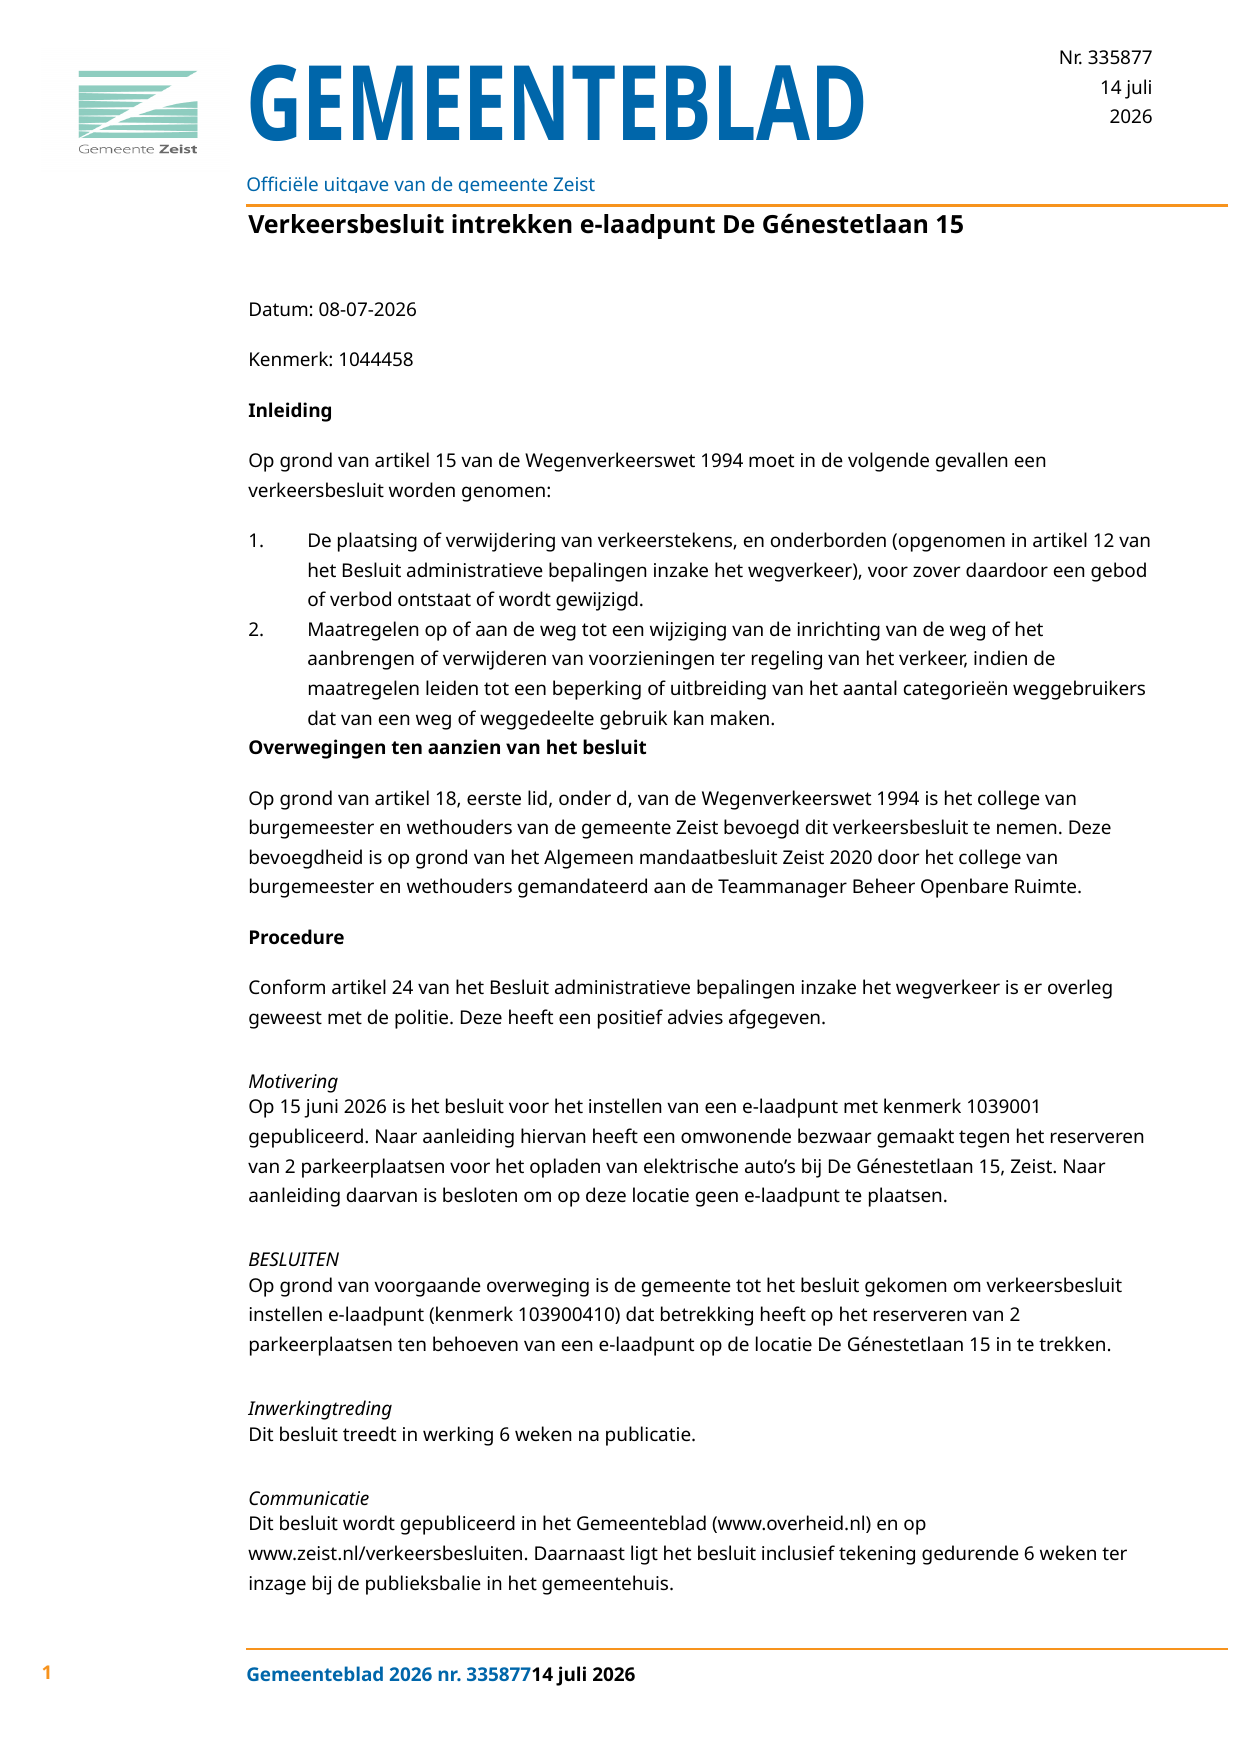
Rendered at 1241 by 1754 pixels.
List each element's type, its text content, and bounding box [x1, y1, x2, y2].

text Motivering [248, 1068, 1152, 1094]
text Datum: 08-07-2026 [248, 296, 1152, 322]
text Op grond van voorgaande overweging is de gemeente tot het besluit gekomen om verkeersbesluit instellen e-laadpunt (kenmerk 103900410) dat betrekking heeft op het reserveren van 2 parkeerplaatsen ten behoeven van een e-laadpunt op de locatie De Génestetlaan 15 in te trekken. [248, 1272, 1152, 1357]
text BESLUITEN [248, 1246, 1152, 1272]
text Inwerkingtreding [248, 1395, 1152, 1421]
text Verkeersbesluit intrekken e-laadpunt De Génestetlaan 15 [248, 207, 1152, 241]
text Communicatie [248, 1485, 1152, 1511]
picture [41, 47, 231, 172]
text Conform artikel 24 van het Besluit administratieve bepalingen inzake het wegverkeer is er overleg geweest met de politie. Deze heeft een positief advies afgegeven. [248, 974, 1152, 1030]
list De plaatsing of verwijdering van verkeerstekens, en onderborden (opgenomen in artikel 12 van het Besluit administratieve bepalingen inzake het wegverkeer), voor zover daardoor een gebod of verbod ontstaat of wordt gewijzigd. [248, 527, 1152, 612]
text Op grond van artikel 15 van de Wegenverkeerswet 1994 moet in de volgende gevallen een verkeersbesluit worden genomen: [248, 447, 1152, 503]
text Dit besluit wordt gepubliceerd in het Gemeenteblad (www.overheid.nl) en op www.zeist.nl/verkeersbesluiten. Daarnaast ligt het besluit inclusief tekening gedurende 6 weken ter inzage bij de publieksbalie in het gemeentehuis. [248, 1511, 1152, 1596]
text Op 15 juni 2026 is het besluit voor het instellen van een e-laadpunt met kenmerk 1039001 gepubliceerd. Naar aanleiding hiervan heeft een omwonende bezwaar gemaakt tegen het reserveren van 2 parkeerplaatsen voor het opladen van elektrische auto’s bij De Génestetlaan 15, Zeist. Naar aanleiding daarvan is besloten om op deze locatie geen e-laadpunt te plaatsen. [248, 1094, 1152, 1208]
list Maatregelen op of aan de weg tot een wijziging van de inrichting van de weg of het aanbrengen of verwijderen van voorzieningen ter regeling van het verkeer, indien de maatregelen leiden tot een beperking of uitbreiding van het aantal categorieën weggebruikers dat van een weg of weggedeelte gebruik kan maken. [248, 616, 1152, 731]
text Overwegingen ten aanzien van het besluit [248, 734, 1152, 760]
text Dit besluit treedt in werking 6 weken na publicatie. [248, 1421, 1152, 1447]
text Inleiding [248, 397, 1152, 423]
text Kenmerk: 1044458 [248, 346, 1152, 372]
text Procedure [248, 924, 1152, 950]
text Op grond van artikel 18, eerste lid, onder d, van de Wegenverkeerswet 1994 is het college van burgemeester en wethouders van de gemeente Zeist bevoegd dit verkeersbesluit te nemen. Deze bevoegdheid is op grond van het Algemeen mandaatbesluit Zeist 2020 door het college van burgemeester en wethouders gemandateerd aan de Teammanager Beheer Openbare Ruimte. [248, 785, 1152, 899]
